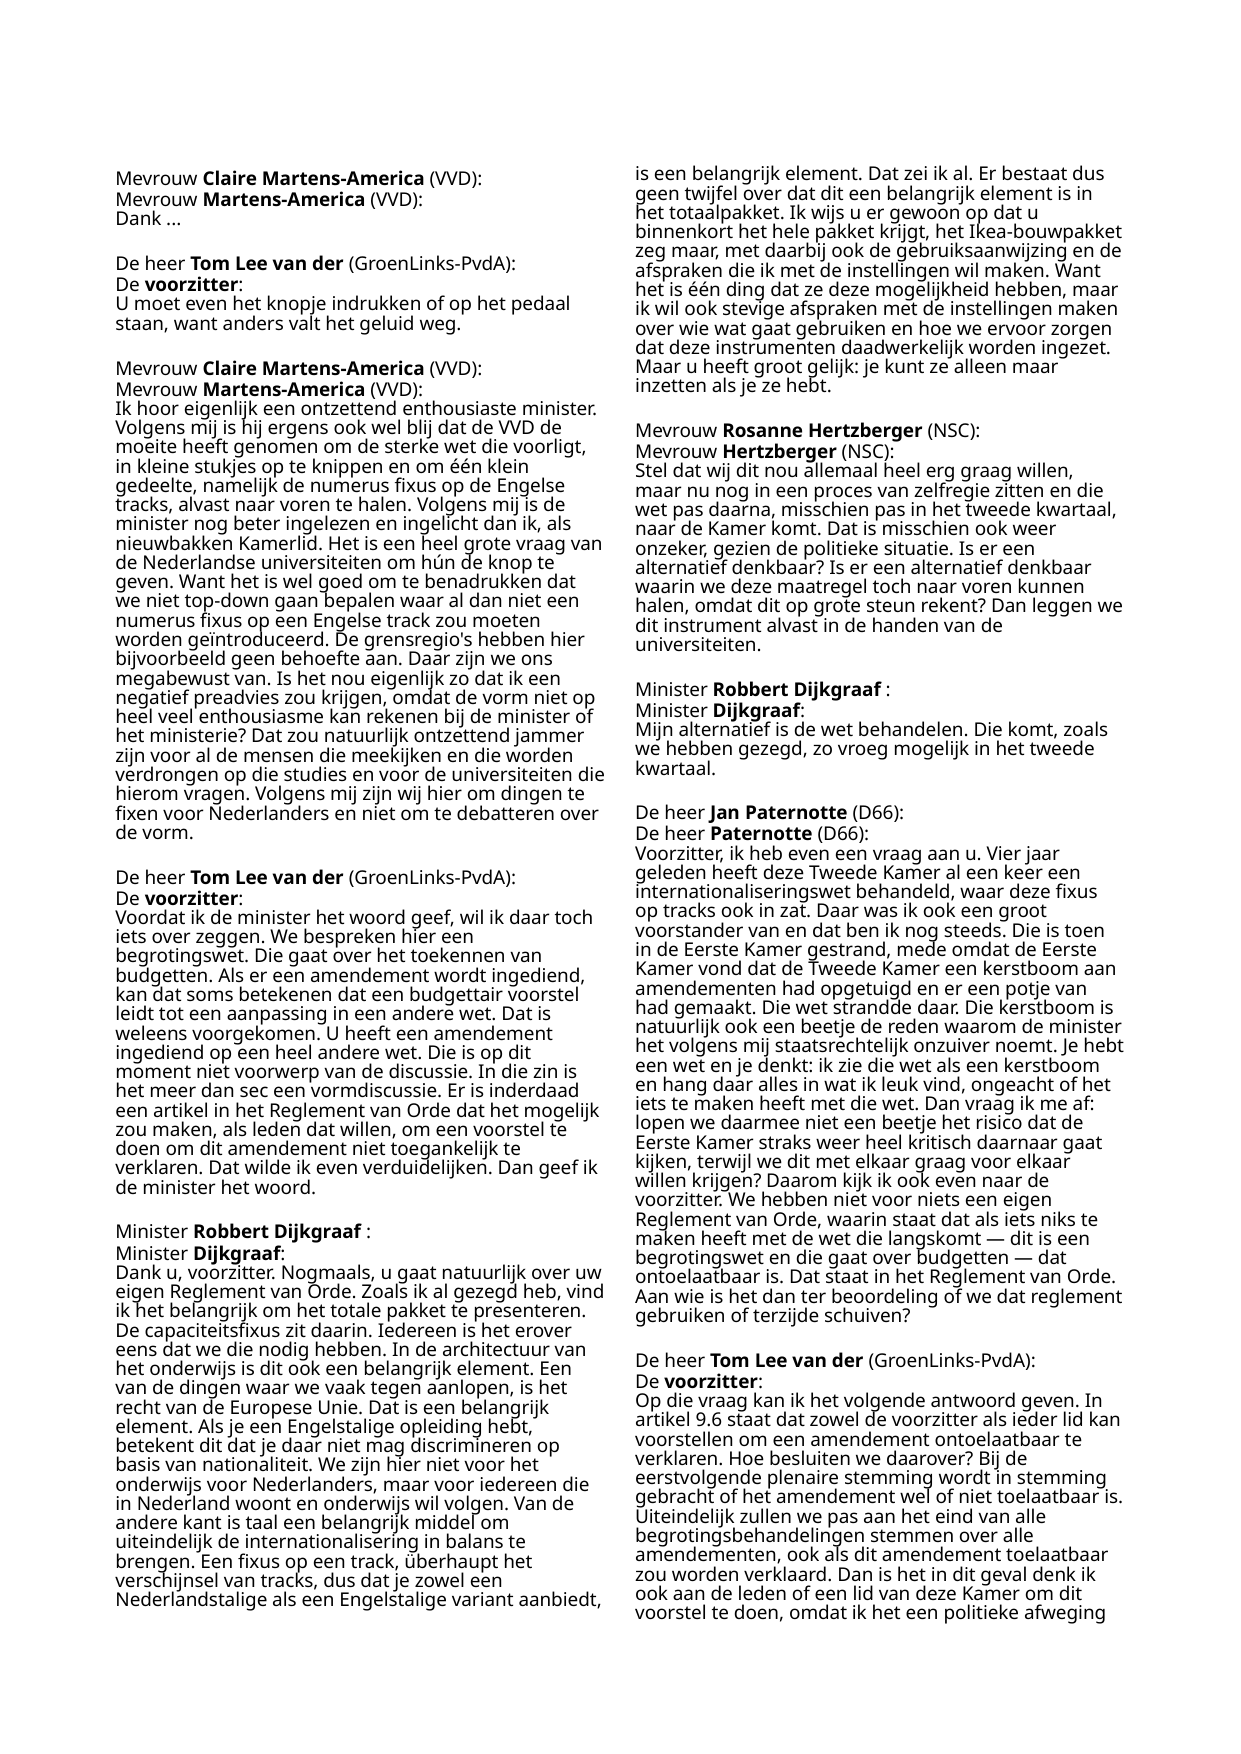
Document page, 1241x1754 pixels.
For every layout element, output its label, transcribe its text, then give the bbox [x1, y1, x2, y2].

text De heer Tom Lee van der (GroenLinks-PvdA): [115, 864, 605, 889]
text De voorzitter: [115, 889, 605, 909]
text Dank ... [115, 210, 605, 229]
text De heer Tom Lee van der (GroenLinks-PvdA): [115, 250, 605, 276]
text Minister Dijkgraaf: [635, 702, 1125, 721]
text Mevrouw Claire Martens-America (VVD): [115, 165, 605, 191]
text Mevrouw Martens-America (VVD): [115, 381, 605, 400]
text De heer Tom Lee van der (GroenLinks-PvdA): [635, 1347, 1125, 1373]
text Mevrouw Martens-America (VVD): [115, 191, 605, 210]
text De heer Jan Paternotte (D66): [635, 799, 1125, 825]
text Voordat ik de minister het woord geef, wil ik daar toch iets over zeggen. We bespreken hier een begrotingswet. Die gaat over het toekennen van budgetten. Als er een amendement wordt ingediend, kan dat soms betekenen dat een budgettair voorstel leidt tot een aanpassing in een andere wet. Dat is weleens voorgekomen. U heeft een amendement ingediend op een heel andere wet. Die is op dit moment niet voorwerp van de discussie. In die zin is het meer dan sec een vormdiscussie. Er is inderdaad een artikel in het Reglement van Orde dat het mogelijk zou maken, als leden dat willen, om een voorstel te doen om dit amendement niet toegankelijk te verklaren. Dat wilde ik even verduidelijken. Dan geef ik de minister het woord. [115, 909, 605, 1198]
text De heer Paternotte (D66): [635, 825, 1125, 844]
text Voorzitter, ik heb even een vraag aan u. Vier jaar geleden heeft deze Tweede Kamer al een keer een internationaliseringswet behandeld, waar deze fixus op tracks ook in zat. Daar was ik ook een groot voorstander van en dat ben ik nog steeds. Die is toen in de Eerste Kamer gestrand, mede omdat de Eerste Kamer vond dat de Tweede Kamer een kerstboom aan amendementen had opgetuigd en er een potje van had gemaakt. Die wet strandde daar. Die kerstboom is natuurlijk ook een beetje de reden waarom de minister het volgens mij staatsrechtelijk onzuiver noemt. Je hebt een wet en je denkt: ik zie die wet als een kerstboom en hang daar alles in wat ik leuk vind, ongeacht of het iets te maken heeft met die wet. Dan vraag ik me af: lopen we daarmee niet een beetje het risico dat de Eerste Kamer straks weer heel kritisch daarnaar gaat kijken, terwijl we dit met elkaar graag voor elkaar willen krijgen? Daarom kijk ik ook even naar de voorzitter. We hebben niet voor niets een eigen Reglement van Orde, waarin staat dat als iets niks te maken heeft met de wet die langskomt — dit is een begrotingswet en die gaat over budgetten — dat ontoelaatbaar is. Dat staat in het Reglement van Orde. Aan wie is het dan ter beoordeling of we dat reglement gebruiken of terzijde schuiven? [635, 844, 1125, 1326]
text U moet even het knopje indrukken of op het pedaal staan, want anders valt het geluid weg. [115, 295, 605, 334]
text is een belangrijk element. Dat zei ik al. Er bestaat dus geen twijfel over dat dit een belangrijk element is in het totaalpakket. Ik wijs u er gewoon op dat u binnenkort het hele pakket krijgt, het Ikea-bouwpakket zeg maar, met daarbij ook de gebruiksaanwijzing en de afspraken die ik met de instellingen wil maken. Want het is één ding dat ze deze mogelijkheid hebben, maar ik wil ook stevige afspraken met de instellingen maken over wie wat gaat gebruiken en hoe we ervoor zorgen dat deze instrumenten daadwerkelijk worden ingezet. Maar u heeft groot gelijk: je kunt ze alleen maar inzetten als je ze hebt. [635, 165, 1125, 397]
text Dank u, voorzitter. Nogmaals, u gaat natuurlijk over uw eigen Reglement van Orde. Zoals ik al gezegd heb, vind ik het belangrijk om het totale pakket te presenteren. De capaciteitsfixus zit daarin. Iedereen is het erover eens dat we die nodig hebben. In de architectuur van het onderwijs is dit ook een belangrijk element. Een van de dingen waar we vaak tegen aanlopen, is het recht van de Europese Unie. Dat is een belangrijk element. Als je een Engelstalige opleiding hebt, betekent dit dat je daar niet mag discrimineren op basis van nationaliteit. We zijn hier niet voor het onderwijs voor Nederlanders, maar voor iedereen die in Nederland woont en onderwijs wil volgen. Van de andere kant is taal een belangrijk middel om uiteindelijk de internationalisering in balans te brengen. Een fixus op een track, überhaupt het verschijnsel van tracks, dus dat je zowel een Nederlandstalige als een Engelstalige variant aanbiedt, [115, 1264, 605, 1611]
text De voorzitter: [115, 276, 605, 295]
text Mevrouw Rosanne Hertzberger (NSC): [635, 417, 1125, 443]
text Stel dat wij dit nou allemaal heel erg graag willen, maar nu nog in een proces van zelfregie zitten en die wet pas daarna, misschien pas in het tweede kwartaal, naar de Kamer komt. Dat is misschien ook weer onzeker, gezien de politieke situatie. Is er een alternatief denkbaar? Is er een alternatief denkbaar waarin we deze maatregel toch naar voren kunnen halen, omdat dit op grote steun rekent? Dan leggen we dit instrument alvast in de handen van de universiteiten. [635, 462, 1125, 655]
text Mevrouw Claire Martens-America (VVD): [115, 355, 605, 381]
text Minister Robbert Dijkgraaf : [635, 676, 1125, 702]
text Ik hoor eigenlijk een ontzettend enthousiaste minister. Volgens mij is hij ergens ook wel blij dat de VVD de moeite heeft genomen om de sterke wet die voorligt, in kleine stukjes op te knippen en om één klein gedeelte, namelijk de numerus fixus op de Engelse tracks, alvast naar voren te halen. Volgens mij is de minister nog beter ingelezen en ingelicht dan ik, als nieuwbakken Kamerlid. Het is een heel grote vraag van de Nederlandse universiteiten om hún de knop te geven. Want het is wel goed om te benadrukken dat we niet top-down gaan bepalen waar al dan niet een numerus fixus op een Engelse track zou moeten worden geïntroduceerd. De grensregio's hebben hier bijvoorbeeld geen behoefte aan. Daar zijn we ons megabewust van. Is het nou eigenlijk zo dat ik een negatief preadvies zou krijgen, omdat de vorm niet op heel veel enthousiasme kan rekenen bij de minister of het ministerie? Dat zou natuurlijk ontzettend jammer zijn voor al de mensen die meekijken en die worden verdrongen op die studies en voor de universiteiten die hierom vragen. Volgens mij zijn wij hier om dingen te fixen voor Nederlanders en niet om te debatteren over de vorm. [115, 400, 605, 843]
text De voorzitter: [635, 1373, 1125, 1392]
text Mijn alternatief is de wet behandelen. Die komt, zoals we hebben gezegd, zo vroeg mogelijk in het tweede kwartaal. [635, 721, 1125, 779]
text Minister Dijkgraaf: [115, 1244, 605, 1264]
text Op die vraag kan ik het volgende antwoord geven. In artikel 9.6 staat dat zowel de voorzitter als ieder lid kan voorstellen om een amendement ontoelaatbaar te verklaren. Hoe besluiten we daarover? Bij de eerstvolgende plenaire stemming wordt in stemming gebracht of het amendement wel of niet toelaatbaar is. Uiteindelijk zullen we pas aan het eind van alle begrotingsbehandelingen stemmen over alle amendementen, ook als dit amendement toelaatbaar zou worden verklaard. Dan is het in dit geval denk ik ook aan de leden of een lid van deze Kamer om dit voorstel te doen, omdat ik het een politieke afweging [635, 1392, 1125, 1623]
text Minister Robbert Dijkgraaf : [115, 1219, 605, 1244]
text Mevrouw Hertzberger (NSC): [635, 443, 1125, 462]
